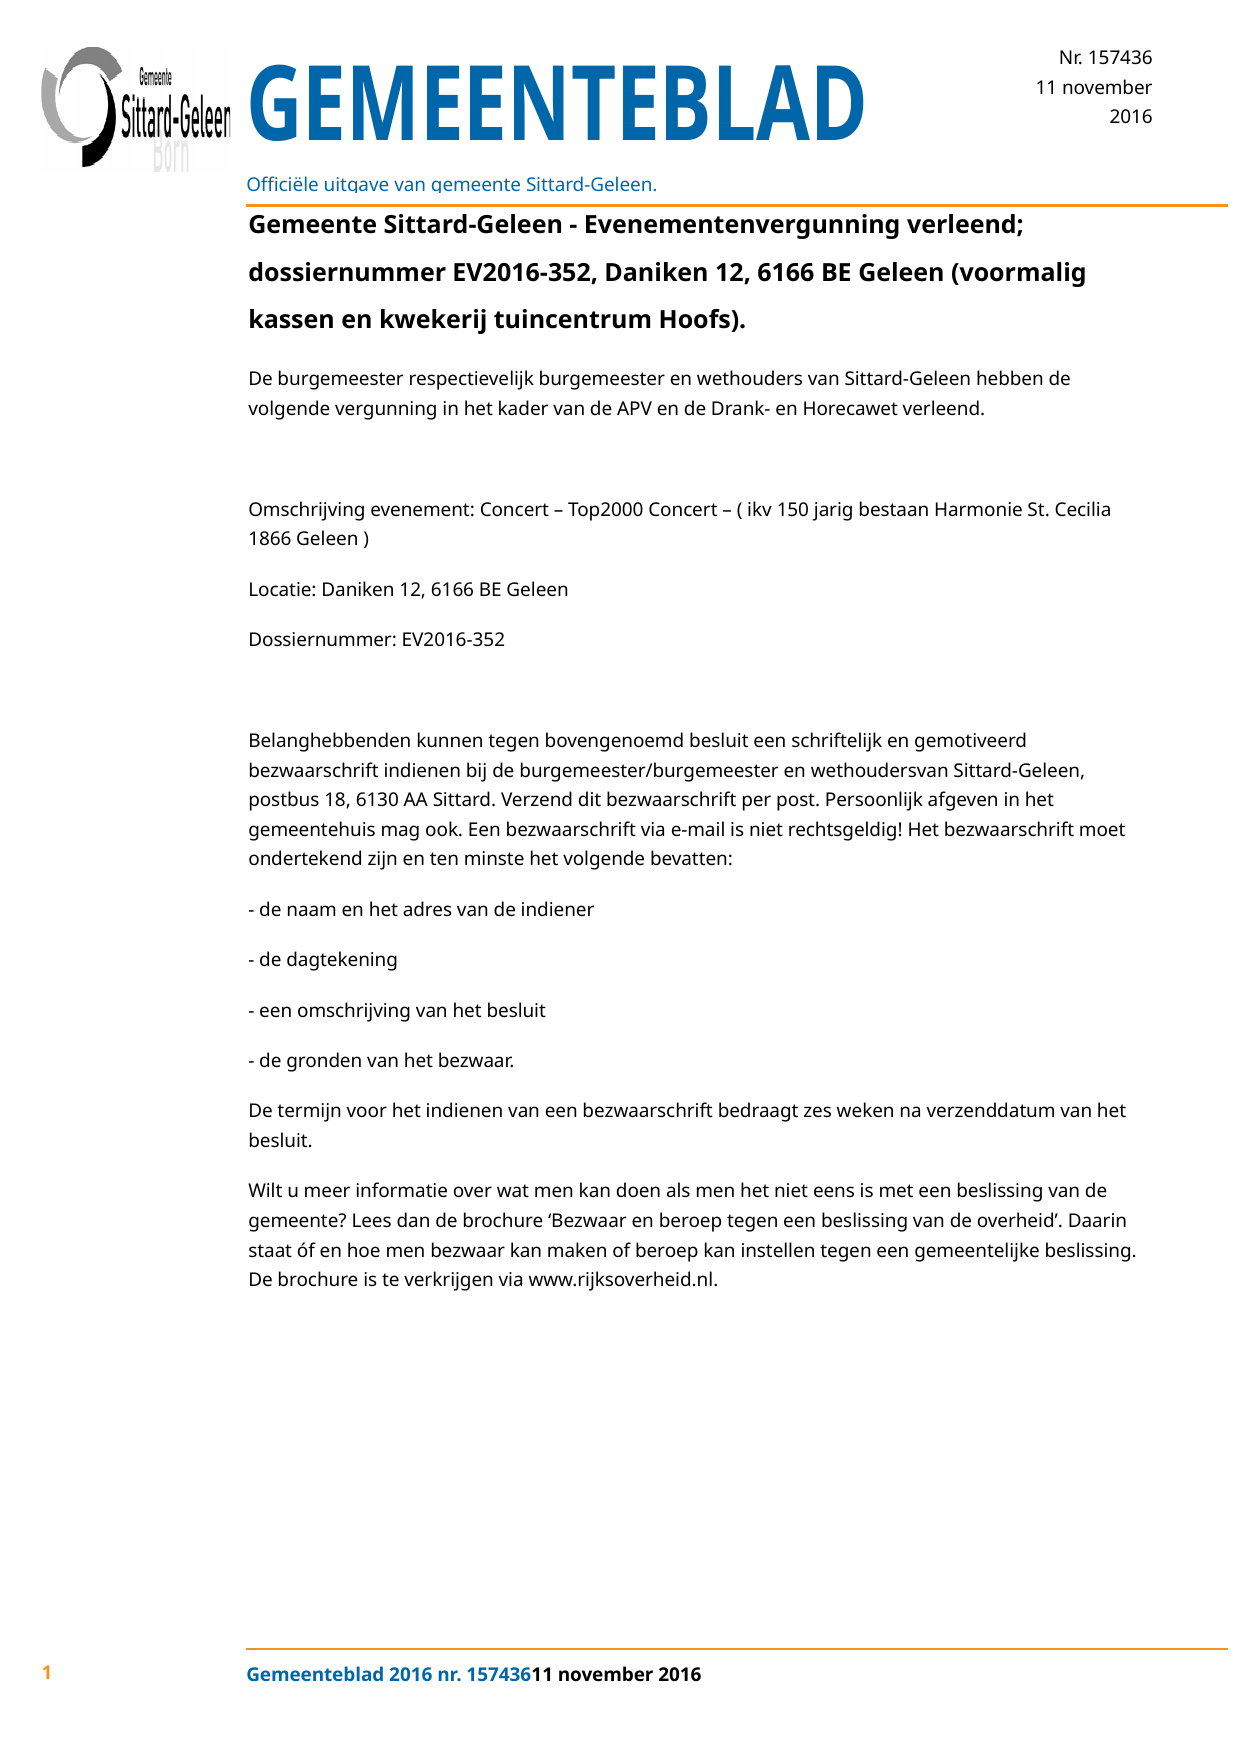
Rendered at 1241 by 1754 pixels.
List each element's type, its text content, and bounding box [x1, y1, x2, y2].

text - de dagtekening [248, 946, 1152, 972]
text Dossiernummer: EV2016-352 [248, 626, 1152, 652]
text - een omschrijving van het besluit [248, 997, 1152, 1022]
text Omschrijving evenement: Concert – Top2000 Concert – ( ikv 150 jarig bestaan Harmonie St. Cecilia 1866 Geleen ) [248, 496, 1152, 551]
text - de gronden van het bezwaar. [248, 1047, 1152, 1073]
text Gemeente Sittard-Geleen - Evenementenvergunning verleend; dossiernummer EV2016-352, Daniken 12, 6166 BE Geleen (voormalig kassen en kwekerij tuincentrum Hoofs). [248, 207, 1152, 336]
text Belanghebbenden kunnen tegen bovengenoemd besluit een schriftelijk en gemotiveerd bezwaarschrift indienen bij de burgemeester/burgemeester en wethoudersvan Sittard-Geleen, postbus 18, 6130 AA Sittard. Verzend dit bezwaarschrift per post. Persoonlijk afgeven in het gemeentehuis mag ook. Een bezwaarschrift via e-mail is niet rechtsgeldig! Het bezwaarschrift moet ondertekend zijn en ten minste het volgende bevatten: [248, 727, 1152, 871]
picture [41, 47, 231, 172]
text Locatie: Daniken 12, 6166 BE Geleen [248, 576, 1152, 602]
text - de naam en het adres van de indiener [248, 896, 1152, 922]
text De termijn voor het indienen van een bezwaarschrift bedraagt zes weken na verzenddatum van het besluit. [248, 1098, 1152, 1153]
text De burgemeester respectievelijk burgemeester en wethouders van Sittard-Geleen hebben de volgende vergunning in het kader van de APV en de Drank- en Horecawet verleend. [248, 366, 1152, 421]
text Wilt u meer informatie over wat men kan doen als men het niet eens is met een beslissing van de gemeente? Lees dan de brochure ‘Bezwaar en beroep tegen een beslissing van de overheid’. Daarin staat óf en hoe men bezwaar kan maken of beroep kan instellen tegen een gemeentelijke beslissing. De brochure is te verkrijgen via www.rijksoverheid.nl. [248, 1178, 1152, 1292]
